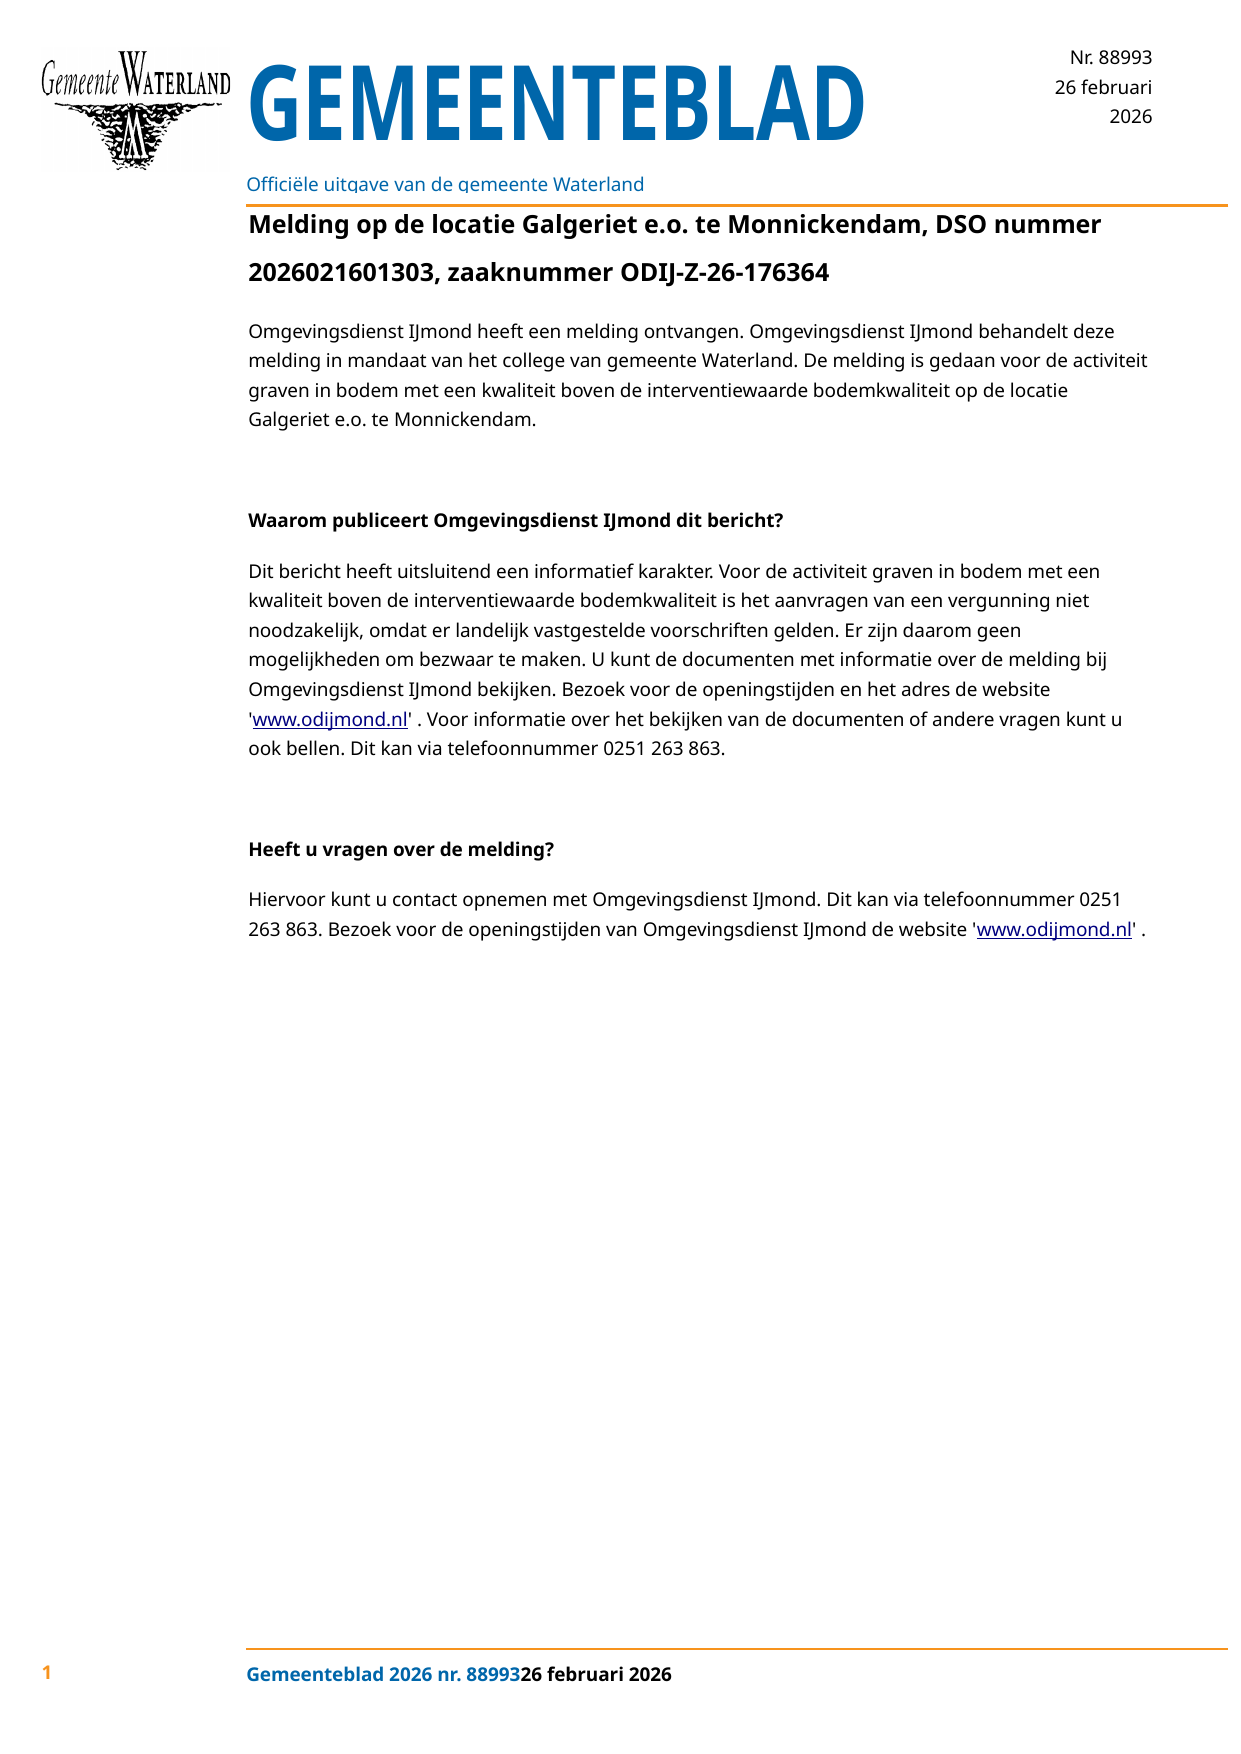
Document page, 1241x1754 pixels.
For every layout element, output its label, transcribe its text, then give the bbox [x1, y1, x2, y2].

text Omgevingsdienst IJmond heeft een melding ontvangen. Omgevingsdienst IJmond behandelt deze melding in mandaat van het college van gemeente Waterland. De melding is gedaan voor de activiteit graven in bodem met een kwaliteit boven de interventiewaarde bodemkwaliteit op de locatie Galgeriet e.o. te Monnickendam. [248, 318, 1152, 432]
text Heeft u vragen over de melding? [248, 836, 1152, 862]
text Dit bericht heeft uitsluitend een informatief karakter. Voor de activiteit graven in bodem met een kwaliteit boven de interventiewaarde bodemkwaliteit is het aanvragen van een vergunning niet noodzakelijk, omdat er landelijk vastgestelde voorschriften gelden. Er zijn daarom geen mogelijkheden om bezwaar te maken. U kunt de documenten met informatie over de melding bij Omgevingsdienst IJmond bekijken. Bezoek voor de openingstijden en het adres de website 'www.odijmond.nl' . Voor informatie over het bekijken van de documenten of andere vragen kunt u ook bellen. Dit kan via telefoonnummer 0251 263 863. [248, 558, 1152, 761]
text Hiervoor kunt u contact opnemen met Omgevingsdienst IJmond. Dit kan via telefoonnummer 0251 263 863. Bezoek voor de openingstijden van Omgevingsdienst IJmond de website 'www.odijmond.nl' . [248, 887, 1152, 942]
text Waarom publiceert Omgevingsdienst IJmond dit bericht? [248, 507, 1152, 533]
text Melding op de locatie Galgeriet e.o. te Monnickendam, DSO nummer 2026021601303, zaaknummer ODIJ-Z-26-176364 [248, 207, 1152, 288]
picture [41, 47, 231, 172]
